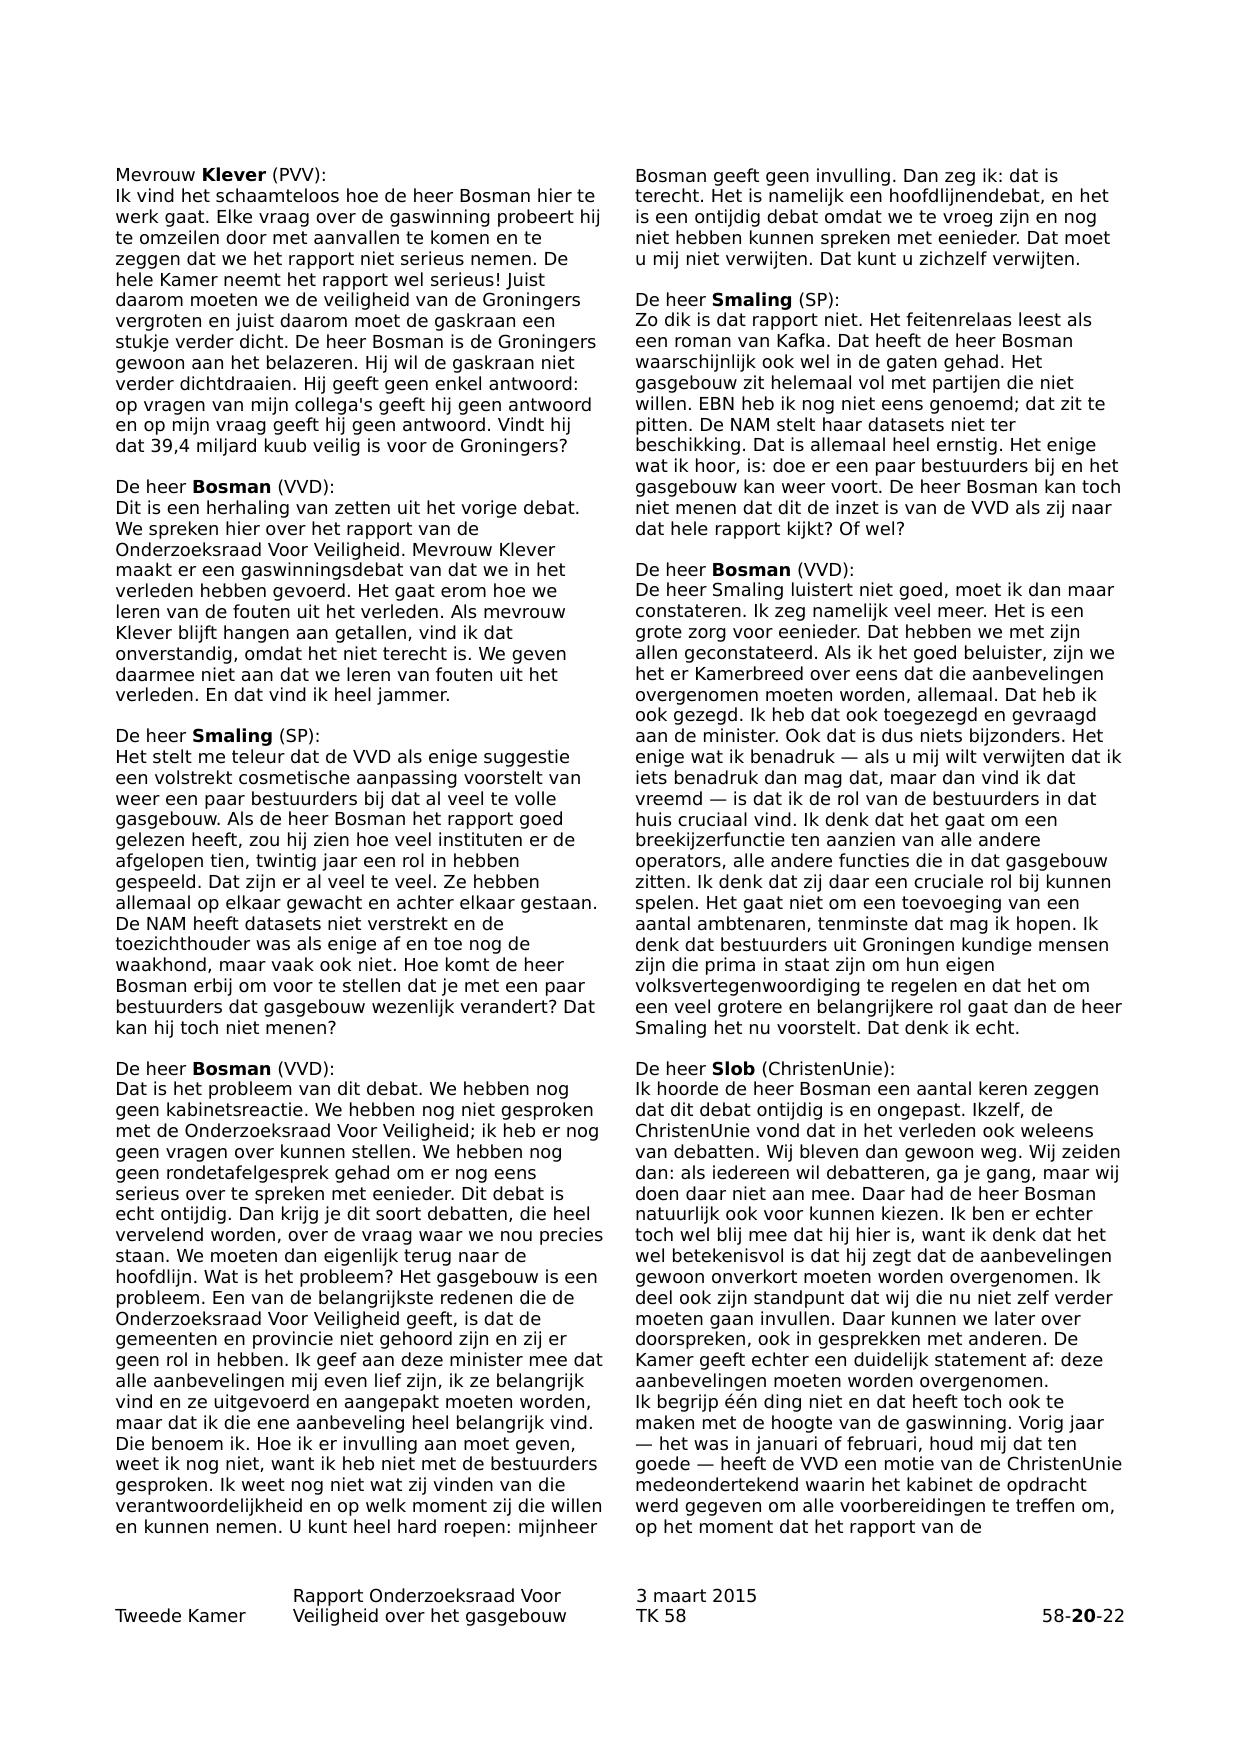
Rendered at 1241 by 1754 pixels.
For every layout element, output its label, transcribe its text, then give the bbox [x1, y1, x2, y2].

text Ik begrijp één ding niet en dat heeft toch ook te maken met de hoogte van de gaswinning. Vorig jaar — het was in januari of februari, houd mij dat ten goede — heeft de VVD een motie van de ChristenUnie medeondertekend waarin het kabinet de opdracht werd gegeven om alle voorbereidingen te treffen om, op het moment dat het rapport van de [635, 1392, 1125, 1537]
text Zo dik is dat rapport niet. Het feitenrelaas leest als een roman van Kafka. Dat heeft de heer Bosman waarschijnlijk ook wel in de gaten gehad. Het gasgebouw zit helemaal vol met partijen die niet willen. EBN heb ik nog niet eens genoemd; dat zit te pitten. De NAM stelt haar datasets niet ter beschikking. Dat is allemaal heel ernstig. Het enige wat ik hoor, is: doe er een paar bestuurders bij en het gasgebouw kan weer voort. De heer Bosman kan toch niet menen dat dit de inzet is van de VVD als zij naar dat hele rapport kijkt? Of wel? [635, 310, 1125, 539]
text De heer Bosman (VVD): [115, 1058, 605, 1079]
text De heer Smaling luistert niet goed, moet ik dan maar constateren. Ik zeg namelijk veel meer. Het is een grote zorg voor eenieder. Dat hebben we met zijn allen geconstateerd. Als ik het goed beluister, zijn we het er Kamerbreed over eens dat die aanbevelingen overgenomen moeten worden, allemaal. Dat heb ik ook gezegd. Ik heb dat ook toegezegd en gevraagd aan de minister. Ook dat is dus niets bijzonders. Het enige wat ik benadruk — als u mij wilt verwijten dat ik iets benadruk dan mag dat, maar dan vind ik dat vreemd — is dat ik de rol van de bestuurders in dat huis cruciaal vind. Ik denk dat het gaat om een breekijzerfunctie ten aanzien van alle andere operators, alle andere functies die in dat gasgebouw zitten. Ik denk dat zij daar een cruciale rol bij kunnen spelen. Het gaat niet om een toevoeging van een aantal ambtenaren, tenminste dat mag ik hopen. Ik denk dat bestuurders uit Groningen kundige mensen zijn die prima in staat zijn om hun eigen volksvertegenwoordiging te regelen en dat het om een veel grotere en belangrijkere rol gaat dan de heer Smaling het nu voorstelt. Dat denk ik echt. [635, 580, 1125, 1038]
text Het stelt me teleur dat de VVD als enige suggestie een volstrekt cosmetische aanpassing voorstelt van weer een paar bestuurders bij dat al veel te volle gasgebouw. Als de heer Bosman het rapport goed gelezen heeft, zou hij zien hoe veel instituten er de afgelopen tien, twintig jaar een rol in hebben gespeeld. Dat zijn er al veel te veel. Ze hebben allemaal op elkaar gewacht en achter elkaar gestaan. De NAM heeft datasets niet verstrekt en de toezichthouder was als enige af en toe nog de waakhond, maar vaak ook niet. Hoe komt de heer Bosman erbij om voor te stellen dat je met een paar bestuurders dat gasgebouw wezenlijk verandert? Dat kan hij toch niet menen? [115, 747, 605, 1038]
text De heer Smaling (SP): [635, 289, 1125, 310]
text De heer Bosman (VVD): [115, 477, 605, 498]
text De heer Slob (ChristenUnie): [635, 1058, 1125, 1079]
text Bosman geeft geen invulling. Dan zeg ik: dat is terecht. Het is namelijk een hoofdlijnendebat, en het is een ontijdig debat omdat we te vroeg zijn en nog niet hebben kunnen spreken met eenieder. Dat moet u mij niet verwijten. Dat kunt u zichzelf verwijten. [635, 165, 1125, 269]
text Dat is het probleem van dit debat. We hebben nog geen kabinetsreactie. We hebben nog niet gesproken met de Onderzoeksraad Voor Veiligheid; ik heb er nog geen vragen over kunnen stellen. We hebben nog geen rondetafelgesprek gehad om er nog eens serieus over te spreken met eenieder. Dit debat is echt ontijdig. Dan krijg je dit soort debatten, die heel vervelend worden, over de vraag waar we nou precies staan. We moeten dan eigenlijk terug naar de hoofdlijn. Wat is het probleem? Het gasgebouw is een probleem. Een van de belangrijkste redenen die de Onderzoeksraad Voor Veiligheid geeft, is dat de gemeenten en provincie niet gehoord zijn en zij er geen rol in hebben. Ik geef aan deze minister mee dat alle aanbevelingen mij even lief zijn, ik ze belangrijk vind en ze uitgevoerd en aangepakt moeten worden, maar dat ik die ene aanbeveling heel belangrijk vind. Die benoem ik. Hoe ik er invulling aan moet geven, weet ik nog niet, want ik heb niet met de bestuurders gesproken. Ik weet nog niet wat zij vinden van die verantwoordelijkheid en op welk moment zij die willen en kunnen nemen. U kunt heel hard roepen: mijnheer [115, 1079, 605, 1537]
text Mevrouw Klever (PVV): [115, 165, 605, 186]
text Ik hoorde de heer Bosman een aantal keren zeggen dat dit debat ontijdig is en ongepast. Ikzelf, de ChristenUnie vond dat in het verleden ook weleens van debatten. Wij bleven dan gewoon weg. Wij zeiden dan: als iedereen wil debatteren, ga je gang, maar wij doen daar niet aan mee. Daar had de heer Bosman natuurlijk ook voor kunnen kiezen. Ik ben er echter toch wel blij mee dat hij hier is, want ik denk dat het wel betekenisvol is dat hij zegt dat de aanbevelingen gewoon onverkort moeten worden overgenomen. Ik deel ook zijn standpunt dat wij die nu niet zelf verder moeten gaan invullen. Daar kunnen we later over doorspreken, ook in gesprekken met anderen. De Kamer geeft echter een duidelijk statement af: deze aanbevelingen moeten worden overgenomen. [635, 1079, 1125, 1392]
text De heer Bosman (VVD): [635, 559, 1125, 580]
text De heer Smaling (SP): [115, 726, 605, 747]
text Dit is een herhaling van zetten uit het vorige debat. We spreken hier over het rapport van de Onderzoeksraad Voor Veiligheid. Mevrouw Klever maakt er een gaswinningsdebat van dat we in het verleden hebben gevoerd. Het gaat erom hoe we leren van de fouten uit het verleden. Als mevrouw Klever blijft hangen aan getallen, vind ik dat onverstandig, omdat het niet terecht is. We geven daarmee niet aan dat we leren van fouten uit het verleden. En dat vind ik heel jammer. [115, 498, 605, 706]
text Ik vind het schaamteloos hoe de heer Bosman hier te werk gaat. Elke vraag over de gaswinning probeert hij te omzeilen door met aanvallen te komen en te zeggen dat we het rapport niet serieus nemen. De hele Kamer neemt het rapport wel serieus! Juist daarom moeten we de veiligheid van de Groningers vergroten en juist daarom moet de gaskraan een stukje verder dicht. De heer Bosman is de Groningers gewoon aan het belazeren. Hij wil de gaskraan niet verder dichtdraaien. Hij geeft geen enkel antwoord: op vragen van mijn collega's geeft hij geen antwoord en op mijn vraag geeft hij geen antwoord. Vindt hij dat 39,4 miljard kuub veilig is voor de Groningers? [115, 186, 605, 457]
